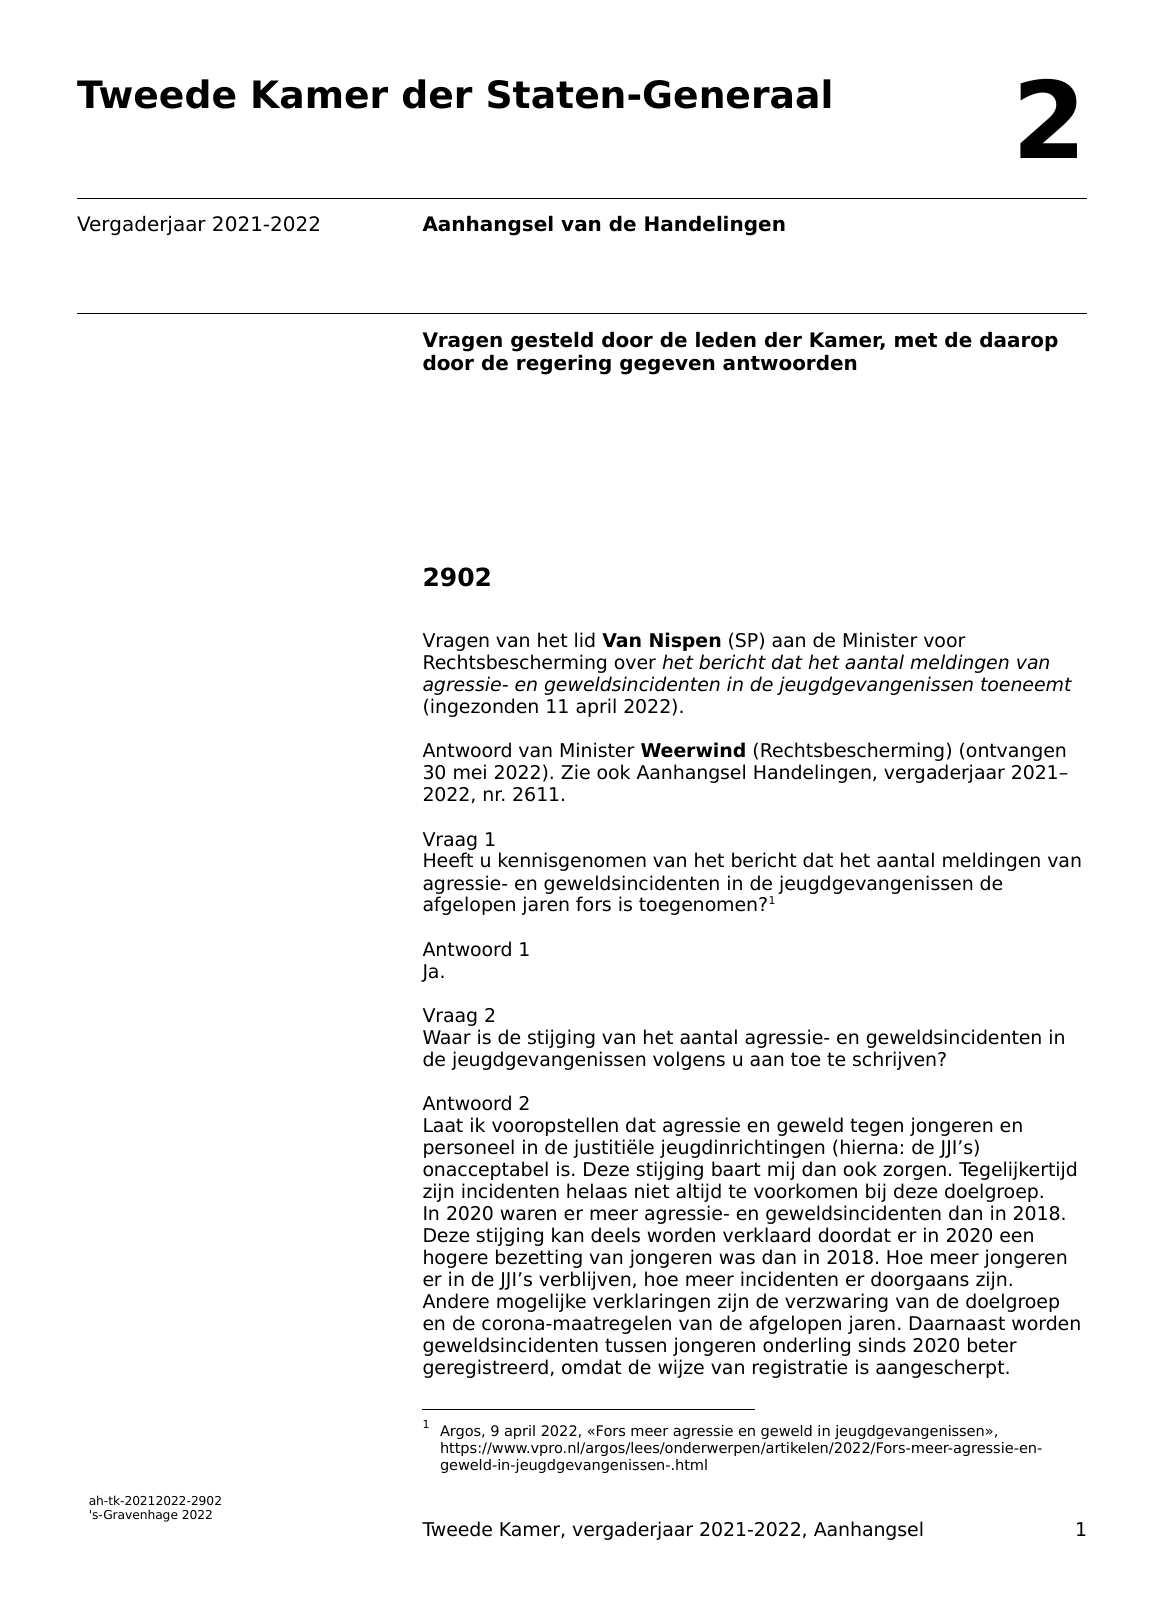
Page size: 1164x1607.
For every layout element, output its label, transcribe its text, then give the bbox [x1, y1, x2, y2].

text 2902 [422, 563, 1087, 592]
text Waar is de stijging van het aantal agressie- en geweldsincidenten in de jeugdgevangenissen volgens u aan toe te schrijven? [422, 1027, 1087, 1071]
table_cell Vergaderjaar 2021-2022 [77, 199, 422, 313]
text Antwoord van Minister Weerwind (Rechtsbescherming) (ontvangen 30 mei 2022). Zie ook Aanhangsel Handelingen, vergaderjaar 2021–2022, nr. 2611. [422, 740, 1087, 806]
text Vraag 1 [422, 828, 1087, 850]
table_header Tweede Kamer der Staten-Generaal [77, 59, 886, 198]
text Vragen van het lid Van Nispen (SP) aan de Minister voor Rechtsbescherming over het bericht dat het aantal meldingen van agressie- en geweldsincidenten in de jeugdgevangenissen toeneemt (ingezonden 11 april 2022). [422, 630, 1087, 718]
table_cell Vragen gesteld door de leden der Kamer, met de daarop door de regering gegeven antwoorden [422, 314, 1087, 375]
text Laat ik vooropstellen dat agressie en geweld tegen jongeren en personeel in de justitiële jeugdinrichtingen (hierna: de JJI’s) onacceptabel is. Deze stijging baart mij dan ook zorgen. Tegelijkertijd zijn incidenten helaas niet altijd te voorkomen bij deze doelgroep. [422, 1115, 1087, 1203]
text Vraag 2 [422, 1005, 1087, 1027]
text In 2020 waren er meer agressie- en geweldsincidenten dan in 2018. Deze stijging kan deels worden verklaard doordat er in 2020 een hogere bezetting van jongeren was dan in 2018. Hoe meer jongeren er in de JJI’s verblijven, hoe meer incidenten er doorgaans zijn. Andere mogelijke verklaringen zijn de verzwaring van de doelgroep en de corona-maatregelen van de afgelopen jaren. Daarnaast worden geweldsincidenten tussen jongeren onderling sinds 2020 beter geregistreerd, omdat de wijze van registratie is aangescherpt. [422, 1203, 1087, 1378]
text Antwoord 2 [422, 1093, 1087, 1115]
table_cell [77, 314, 422, 375]
text Ja. [422, 961, 1087, 982]
text Argos, 9 april 2022, «Fors meer agressie en geweld in jeugdgevangenissen», https://www.vpro.nl/argos/lees/onderwerpen/artikelen/2022/Fors-meer-agressie-en-geweld-in-jeugdgevangenissen-.html [422, 1418, 1087, 1474]
text ah-tk-20212022-2902 [88, 1494, 323, 1508]
text Antwoord 1 [422, 938, 1087, 961]
text 's-Gravenhage 2022 [88, 1508, 323, 1522]
table_header 2 [886, 59, 1087, 198]
text Heeft u kennisgenomen van het bericht dat het aantal meldingen van agressie- en geweldsincidenten in de jeugdgevangenissen de afgelopen jaren fors is toegenomen? [422, 850, 1087, 916]
table_cell Aanhangsel van de Handelingen [422, 199, 1087, 313]
